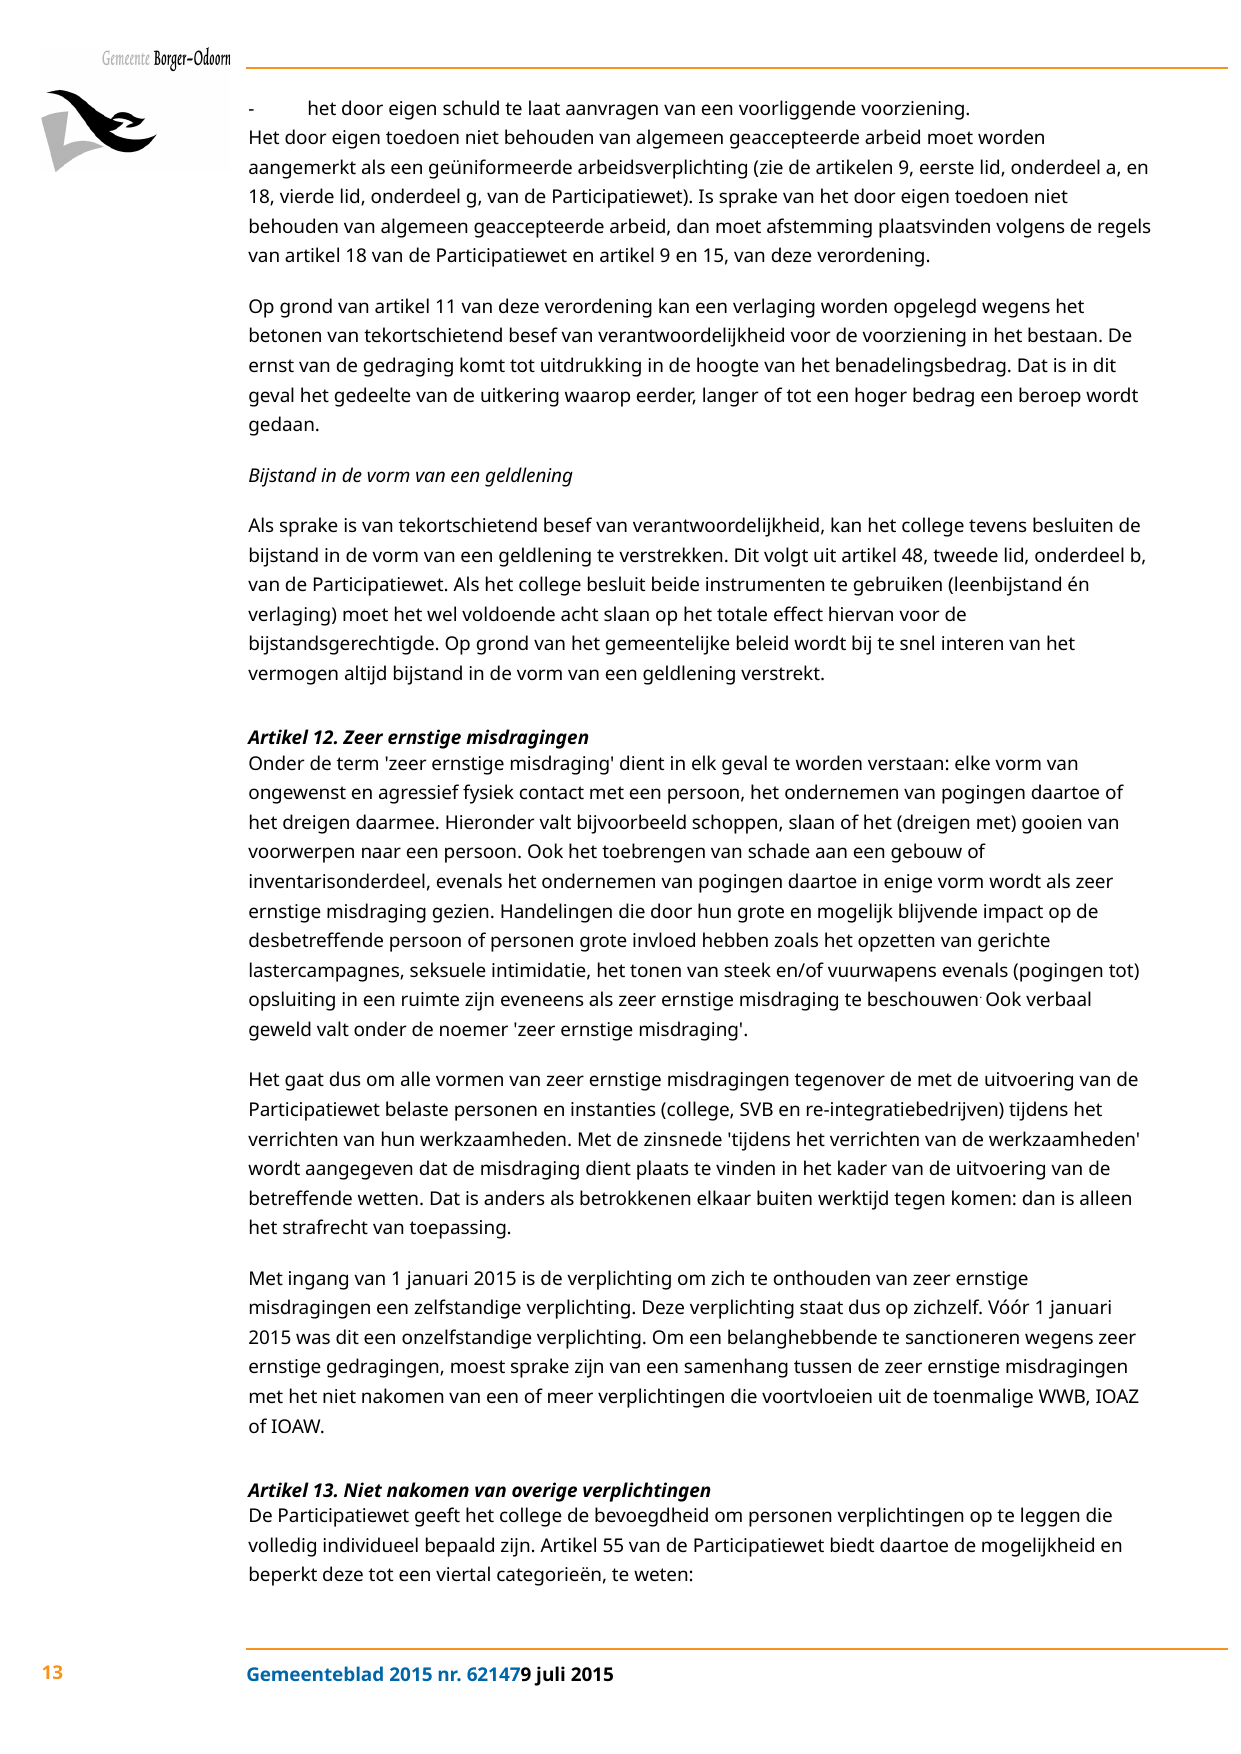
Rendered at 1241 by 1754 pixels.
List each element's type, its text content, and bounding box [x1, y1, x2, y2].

text De Participatiewet geeft het college de bevoegdheid om personen verplichtingen op te leggen die volledig individueel bepaald zijn. Artikel 55 van de Participatiewet biedt daartoe de mogelijkheid en beperkt deze tot een viertal categorieën, te weten: [248, 1502, 1152, 1587]
text Op grond van artikel 11 van deze verordening kan een verlaging worden opgelegd wegens het betonen van tekortschietend besef van verantwoordelijkheid voor de voorziening in het bestaan. De ernst van de gedraging komt tot uitdrukking in de hoogte van het benadelingsbedrag. Dat is in dit geval het gedeelte van de uitkering waarop eerder, langer of tot een hoger bedrag een beroep wordt gedaan. [248, 293, 1152, 437]
list het door eigen schuld te laat aanvragen van een voorliggende voorziening. [248, 95, 1152, 121]
text Met ingang van 1 januari 2015 is de verplichting om zich te onthouden van zeer ernstige misdragingen een zelfstandige verplichting. Deze verplichting staat dus op zichzelf. Vóór 1 januari 2015 was dit een onzelfstandige verplichting. Om een belanghebbende te sanctioneren wegens zeer ernstige gedragingen, moest sprake zijn van een samenhang tussen de zeer ernstige misdragingen met het niet nakomen van een of meer verplichtingen die voortvloeien uit de toenmalige WWB, IOAZ of IOAW. [248, 1265, 1152, 1438]
text Artikel 12. Zeer ernstige misdragingen [248, 724, 1152, 750]
picture [41, 47, 231, 172]
text Artikel 13. Niet nakomen van overige verplichtingen [248, 1477, 1152, 1502]
text Onder de term 'zeer ernstige misdraging' dient in elk geval te worden verstaan: elke vorm van ongewenst en agressief fysiek contact met een persoon, het ondernemen van pogingen daartoe of het dreigen daarmee. Hieronder valt bijvoorbeeld schoppen, slaan of het (dreigen met) gooien van voorwerpen naar een persoon. Ook het toebrengen van schade aan een gebouw of inventarisonderdeel, evenals het ondernemen van pogingen daartoe in enige vorm wordt als zeer ernstige misdraging gezien. Handelingen die door hun grote en mogelijk blijvende impact op de desbetreffende persoon of personen grote invloed hebben zoals het opzetten van gerichte lastercampagnes, seksuele intimidatie, het tonen van steek en/of vuurwapens evenals (pogingen tot) opsluiting in een ruimte zijn eveneens als zeer ernstige misdraging te beschouwen. Ook verbaal geweld valt onder de noemer 'zeer ernstige misdraging'. [248, 750, 1152, 1042]
text Bijstand in de vorm van een geldlening [248, 462, 1152, 488]
text Het gaat dus om alle vormen van zeer ernstige misdragingen tegenover de met de uitvoering van de Participatiewet belaste personen en instanties (college, SVB en re-integratiebedrijven) tijdens het verrichten van hun werkzaamheden. Met de zinsnede 'tijdens het verrichten van de werkzaamheden' wordt aangegeven dat de misdraging dient plaats te vinden in het kader van de uitvoering van de betreffende wetten. Dat is anders als betrokkenen elkaar buiten werktijd tegen komen: dan is alleen het strafrecht van toepassing. [248, 1067, 1152, 1240]
text Het door eigen toedoen niet behouden van algemeen geaccepteerde arbeid moet worden aangemerkt als een geüniformeerde arbeidsverplichting (zie de artikelen 9, eerste lid, onderdeel a, en 18, vierde lid, onderdeel g, van de Participatiewet). Is sprake van het door eigen toedoen niet behouden van algemeen geaccepteerde arbeid, dan moet afstemming plaatsvinden volgens de regels van artikel 18 van de Participatiewet en artikel 9 en 15, van deze verordening. [248, 124, 1152, 268]
text Als sprake is van tekortschietend besef van verantwoordelijkheid, kan het college tevens besluiten de bijstand in de vorm van een geldlening te verstrekken. Dit volgt uit artikel 48, tweede lid, onderdeel b, van de Participatiewet. Als het college besluit beide instrumenten te gebruiken (leenbijstand én verlaging) moet het wel voldoende acht slaan op het totale effect hiervan voor de bijstandsgerechtigde. Op grond van het gemeentelijke beleid wordt bij te snel interen van het vermogen altijd bijstand in de vorm van een geldlening verstrekt. [248, 512, 1152, 686]
